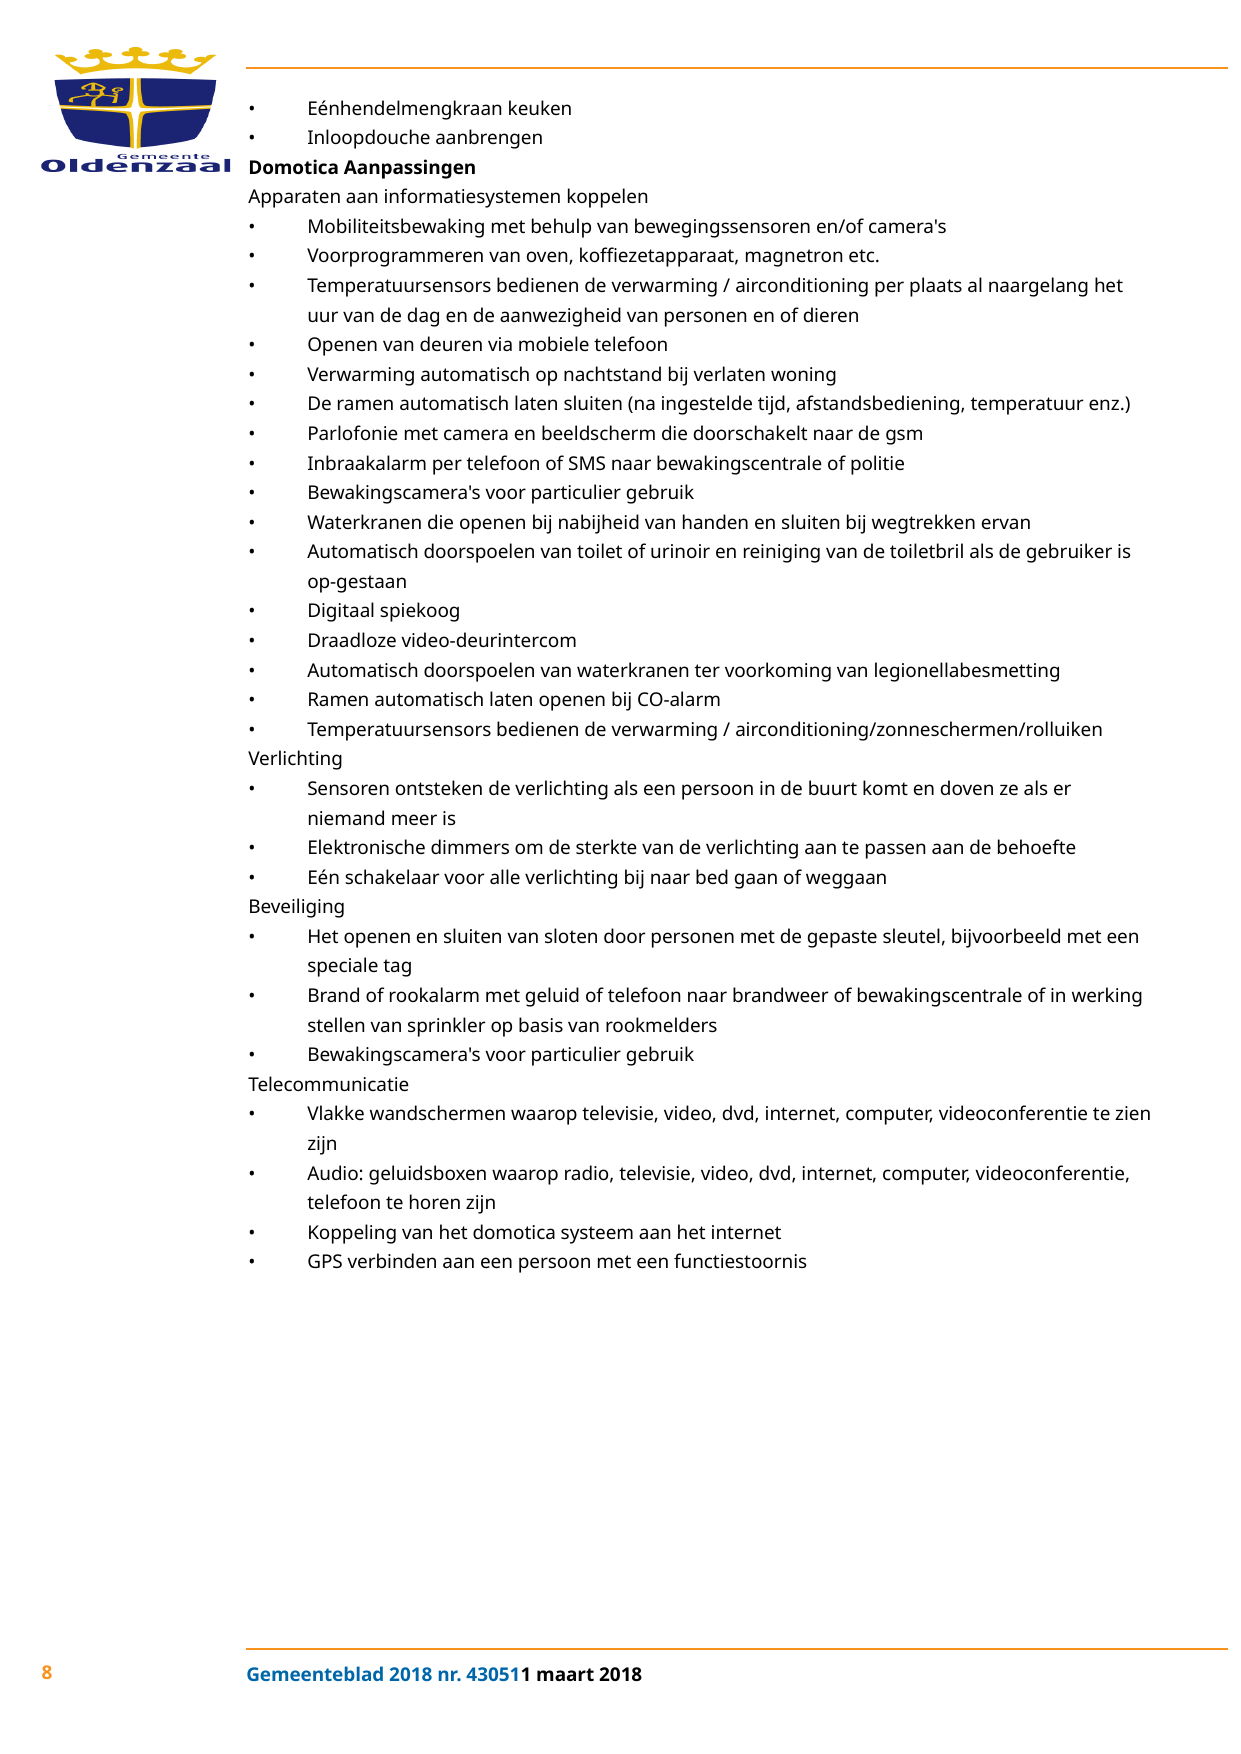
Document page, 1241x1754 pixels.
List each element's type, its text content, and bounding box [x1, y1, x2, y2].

list Bewakingscamera's voor particulier gebruik [248, 1041, 1152, 1067]
text Verlichting [248, 746, 1152, 771]
list Brand of rookalarm met geluid of telefoon naar brandweer of bewakingscentrale of in werking stellen van sprinkler op basis van rookmelders [248, 982, 1152, 1038]
list Ramen automatisch laten openen bij CO-alarm [248, 686, 1152, 712]
list Audio: geluidsboxen waarop radio, televisie, video, dvd, internet, computer, videoconferentie, telefoon te horen zijn [248, 1160, 1152, 1215]
list Het openen en sluiten van sloten door personen met de gepaste sleutel, bijvoorbeeld met een speciale tag [248, 923, 1152, 978]
list Eénhendelmengkraan keuken [248, 95, 1152, 121]
list Temperatuursensors bedienen de verwarming / airconditioning per plaats al naargelang het uur van de dag en de aanwezigheid van personen en of dieren [248, 272, 1152, 328]
list Draadloze video-deurintercom [248, 627, 1152, 653]
list Automatisch doorspoelen van waterkranen ter voorkoming van legionellabesmetting [248, 657, 1152, 683]
list Parlofonie met camera en beeldscherm die doorschakelt naar de gsm [248, 420, 1152, 446]
text Domotica Aanpassingen [248, 154, 1152, 180]
text Beveiliging [248, 893, 1152, 919]
list De ramen automatisch laten sluiten (na ingestelde tijd, afstandsbediening, temperatuur enz.) [248, 391, 1152, 416]
list Digitaal spiekoog [248, 598, 1152, 623]
list Temperatuursensors bedienen de verwarming / airconditioning/zonneschermen/rolluiken [248, 716, 1152, 742]
list Waterkranen die openen bij nabijheid van handen en sluiten bij wegtrekken ervan [248, 509, 1152, 535]
list Mobiliteitsbewaking met behulp van bewegingssensoren en/of camera's [248, 213, 1152, 239]
text Telecommunicatie [248, 1071, 1152, 1097]
list Inbraakalarm per telefoon of SMS naar bewakingscentrale of politie [248, 450, 1152, 476]
list Elektronische dimmers om de sterkte van de verlichting aan te passen aan de behoefte [248, 834, 1152, 860]
picture [41, 47, 231, 172]
list Verwarming automatisch op nachtstand bij verlaten woning [248, 361, 1152, 387]
list Eén schakelaar voor alle verlichting bij naar bed gaan of weggaan [248, 864, 1152, 890]
list Openen van deuren via mobiele telefoon [248, 331, 1152, 357]
list Inloopdouche aanbrengen [248, 124, 1152, 150]
list Vlakke wandschermen waarop televisie, video, dvd, internet, computer, videoconferentie te zien zijn [248, 1101, 1152, 1156]
list Bewakingscamera's voor particulier gebruik [248, 479, 1152, 505]
list Voorprogrammeren van oven, koffiezetapparaat, magnetron etc. [248, 243, 1152, 268]
list Koppeling van het domotica systeem aan het internet [248, 1219, 1152, 1245]
list Sensoren ontsteken de verlichting als een persoon in de buurt komt en doven ze als er niemand meer is [248, 775, 1152, 831]
text Apparaten aan informatiesystemen koppelen [248, 183, 1152, 209]
list Automatisch doorspoelen van toilet of urinoir en reiniging van de toiletbril als de gebruiker is op-gestaan [248, 538, 1152, 594]
list GPS verbinden aan een persoon met een functiestoornis [248, 1248, 1152, 1274]
